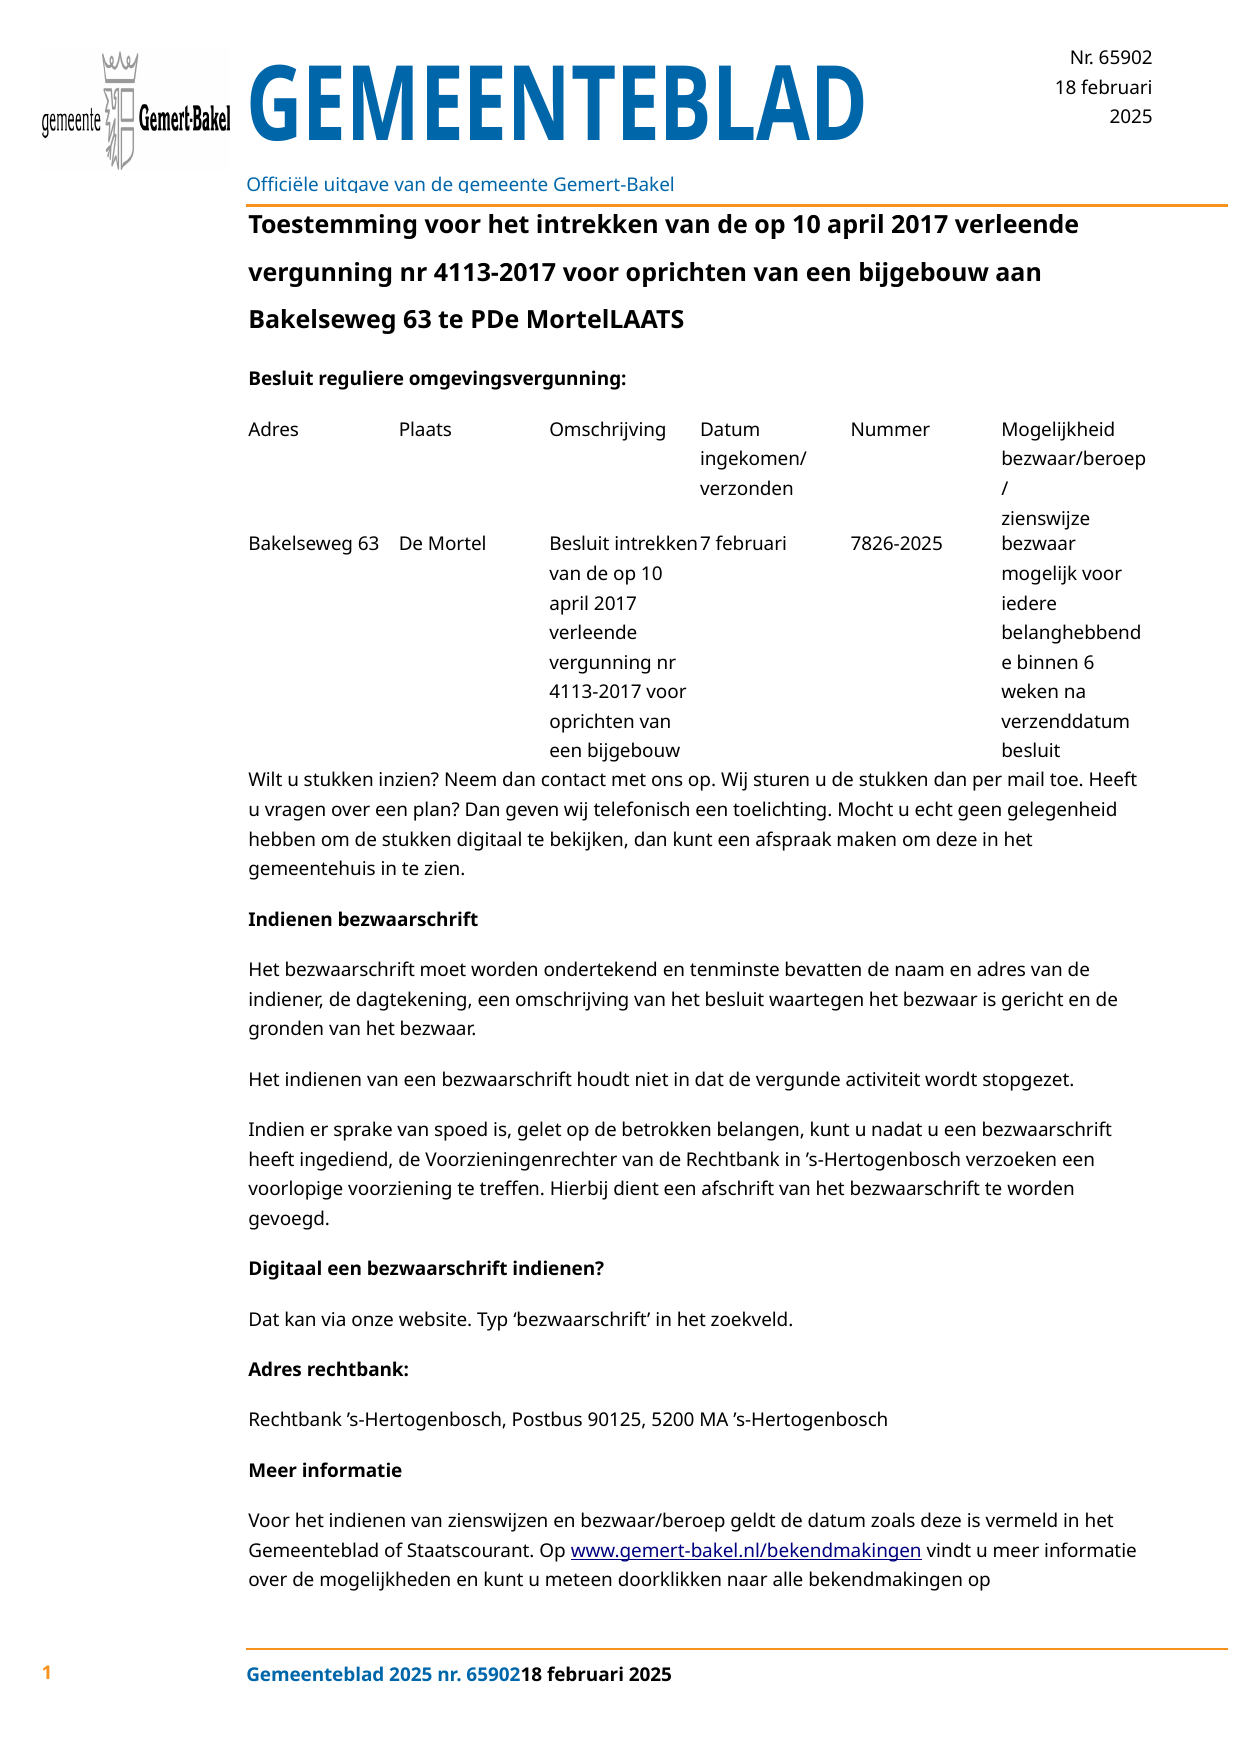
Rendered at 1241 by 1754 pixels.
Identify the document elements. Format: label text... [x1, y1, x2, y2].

text Het indienen van een bezwaarschrift houdt niet in dat de vergunde activiteit wordt stopgezet. [248, 1066, 1152, 1091]
table_header Datum ingekomen/ verzonden [700, 416, 850, 531]
table_cell De Mortel [399, 531, 549, 763]
table_cell Besluit intrekken van de op 10 april 2017 verleende vergunning nr 4113-2017 voor oprichten van een bijgebouw [549, 531, 700, 763]
text Digitaal een bezwaarschrift indienen? [248, 1255, 1152, 1281]
text Toestemming voor het intrekken van de op 10 april 2017 verleende vergunning nr 4113-2017 voor oprichten van een bijgebouw aan Bakelseweg 63 te PDe MortelLAATS [248, 207, 1152, 336]
table_header Adres [248, 416, 398, 531]
table_header Plaats [399, 416, 549, 531]
table_header Nummer [850, 416, 1001, 531]
table_header Mogelijkheid bezwaar/beroep/ zienswijze [1001, 416, 1152, 531]
table_cell Bakelseweg 63 [248, 531, 398, 763]
table_cell bezwaar mogelijk voor iedere belanghebbende binnen 6 weken na verzenddatum besluit [1001, 531, 1152, 763]
text Besluit reguliere omgevingsvergunning: [248, 366, 1152, 391]
picture [41, 47, 231, 172]
text Wilt u stukken inzien? Neem dan contact met ons op. Wij sturen u de stukken dan per mail toe. Heeft u vragen over een plan? Dan geven wij telefonisch een toelichting. Mocht u echt geen gelegenheid hebben om de stukken digitaal te bekijken, dan kunt een afspraak maken om deze in het gemeentehuis in te zien. [248, 767, 1152, 881]
table_cell 7 februari [700, 531, 850, 763]
table_header Omschrijving [549, 416, 700, 531]
text Indien er sprake van spoed is, gelet op de betrokken belangen, kunt u nadat u een bezwaarschrift heeft ingediend, de Voorzieningenrechter van de Rechtbank in ’s-Hertogenbosch verzoeken een voorlopige voorziening te treffen. Hierbij dient een afschrift van het bezwaarschrift te worden gevoegd. [248, 1116, 1152, 1231]
text Dat kan via onze website. Typ ‘bezwaarschrift’ in het zoekveld. [248, 1306, 1152, 1331]
text Voor het indienen van zienswijzen en bezwaar/beroep geldt de datum zoals deze is vermeld in het Gemeenteblad of Staatscourant. Op www.gemert-bakel.nl/bekendmakingen vindt u meer informatie over de mogelijkheden en kunt u meteen doorklikken naar alle bekendmakingen op [248, 1507, 1152, 1592]
text Indienen bezwaarschrift [248, 906, 1152, 931]
text Adres rechtbank: [248, 1356, 1152, 1382]
text Rechtbank ’s-Hertogenbosch, Postbus 90125, 5200 MA ’s-Hertogenbosch [248, 1407, 1152, 1432]
text Meer informatie [248, 1457, 1152, 1483]
text Het bezwaarschrift moet worden ondertekend en tenminste bevatten de naam en adres van de indiener, de dagtekening, een omschrijving van het besluit waartegen het bezwaar is gericht en de gronden van het bezwaar. [248, 956, 1152, 1041]
table_cell 7826-2025 [850, 531, 1001, 763]
